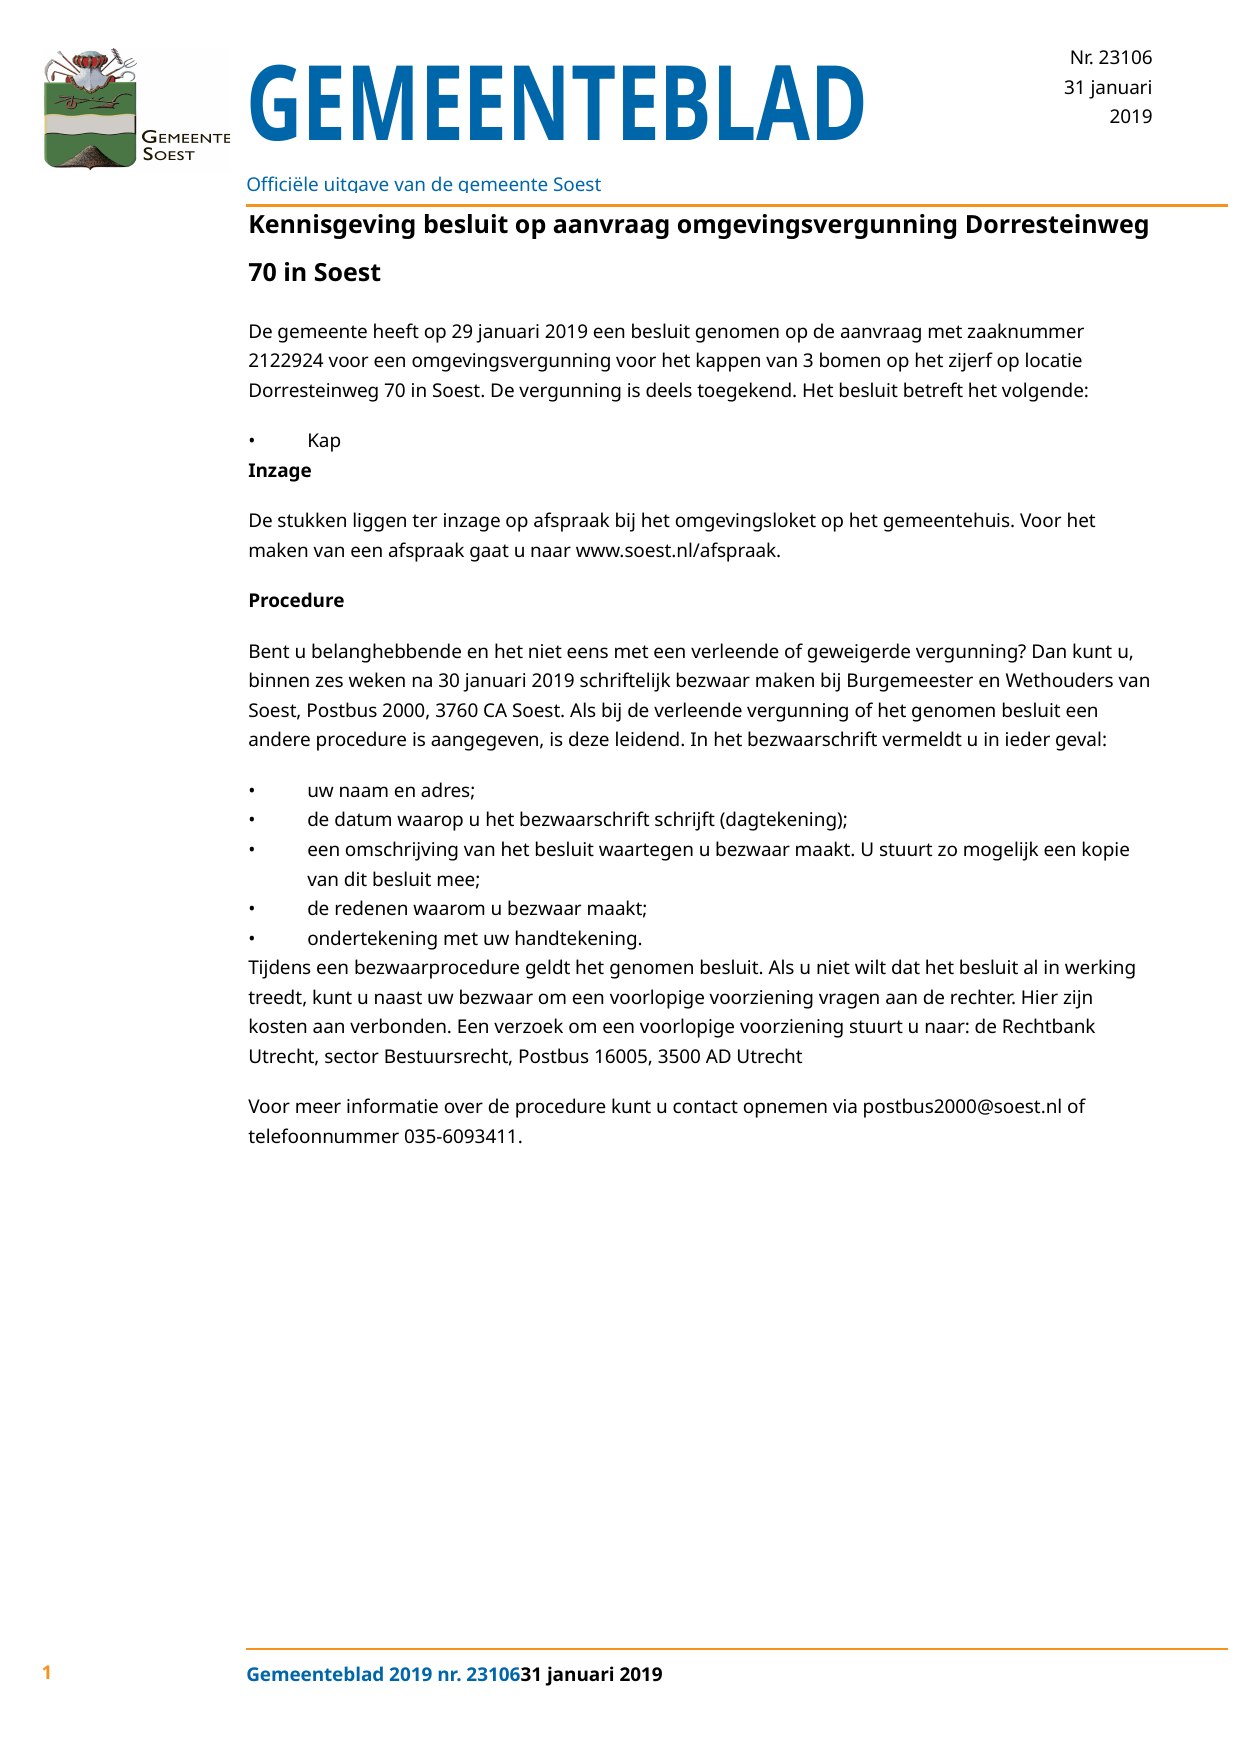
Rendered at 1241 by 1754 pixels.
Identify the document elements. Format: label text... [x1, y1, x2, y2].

picture [41, 47, 231, 172]
text De gemeente heeft op 29 januari 2019 een besluit genomen op de aanvraag met zaaknummer 2122924 voor een omgevingsvergunning voor het kappen van 3 bomen op het zijerf op locatie Dorresteinweg 70 in Soest. De vergunning is deels toegekend. Het besluit betreft het volgende: [248, 318, 1152, 403]
text Procedure [248, 587, 1152, 613]
text Tijdens een bezwaarprocedure geldt het genomen besluit. Als u niet wilt dat het besluit al in werking treedt, kunt u naast uw bezwaar om een voorlopige voorziening vragen aan de rechter. Hier zijn kosten aan verbonden. Een verzoek om een voorlopige voorziening stuurt u naar: de Rechtbank Utrecht, sector Bestuursrecht, Postbus 16005, 3500 AD Utrecht [248, 954, 1152, 1069]
text Voor meer informatie over de procedure kunt u contact opnemen via postbus2000@soest.nl of telefoonnummer 035-6093411. [248, 1094, 1152, 1149]
list de datum waarop u het bezwaarschrift schrijft (dagtekening); [248, 807, 1152, 832]
text De stukken liggen ter inzage op afspraak bij het omgevingsloket op het gemeentehuis. Voor het maken van een afspraak gaat u naar www.soest.nl/afspraak. [248, 507, 1152, 563]
text Kennisgeving besluit op aanvraag omgevingsvergunning Dorresteinweg 70 in Soest [248, 207, 1152, 288]
list Kap [248, 427, 1152, 453]
list een omschrijving van het besluit waartegen u bezwaar maakt. U stuurt zo mogelijk een kopie van dit besluit mee; [248, 836, 1152, 892]
list uw naam en adres; [248, 777, 1152, 803]
text Bent u belanghebbende en het niet eens met een verleende of geweigerde vergunning? Dan kunt u, binnen zes weken na 30 januari 2019 schriftelijk bezwaar maken bij Burgemeester en Wethouders van Soest, Postbus 2000, 3760 CA Soest. Als bij de verleende vergunning of het genomen besluit een andere procedure is aangegeven, is deze leidend. In het bezwaarschrift vermeldt u in ieder geval: [248, 638, 1152, 752]
list ondertekening met uw handtekening. [248, 925, 1152, 951]
text Inzage [248, 457, 1152, 483]
list de redenen waarom u bezwaar maakt; [248, 895, 1152, 921]
